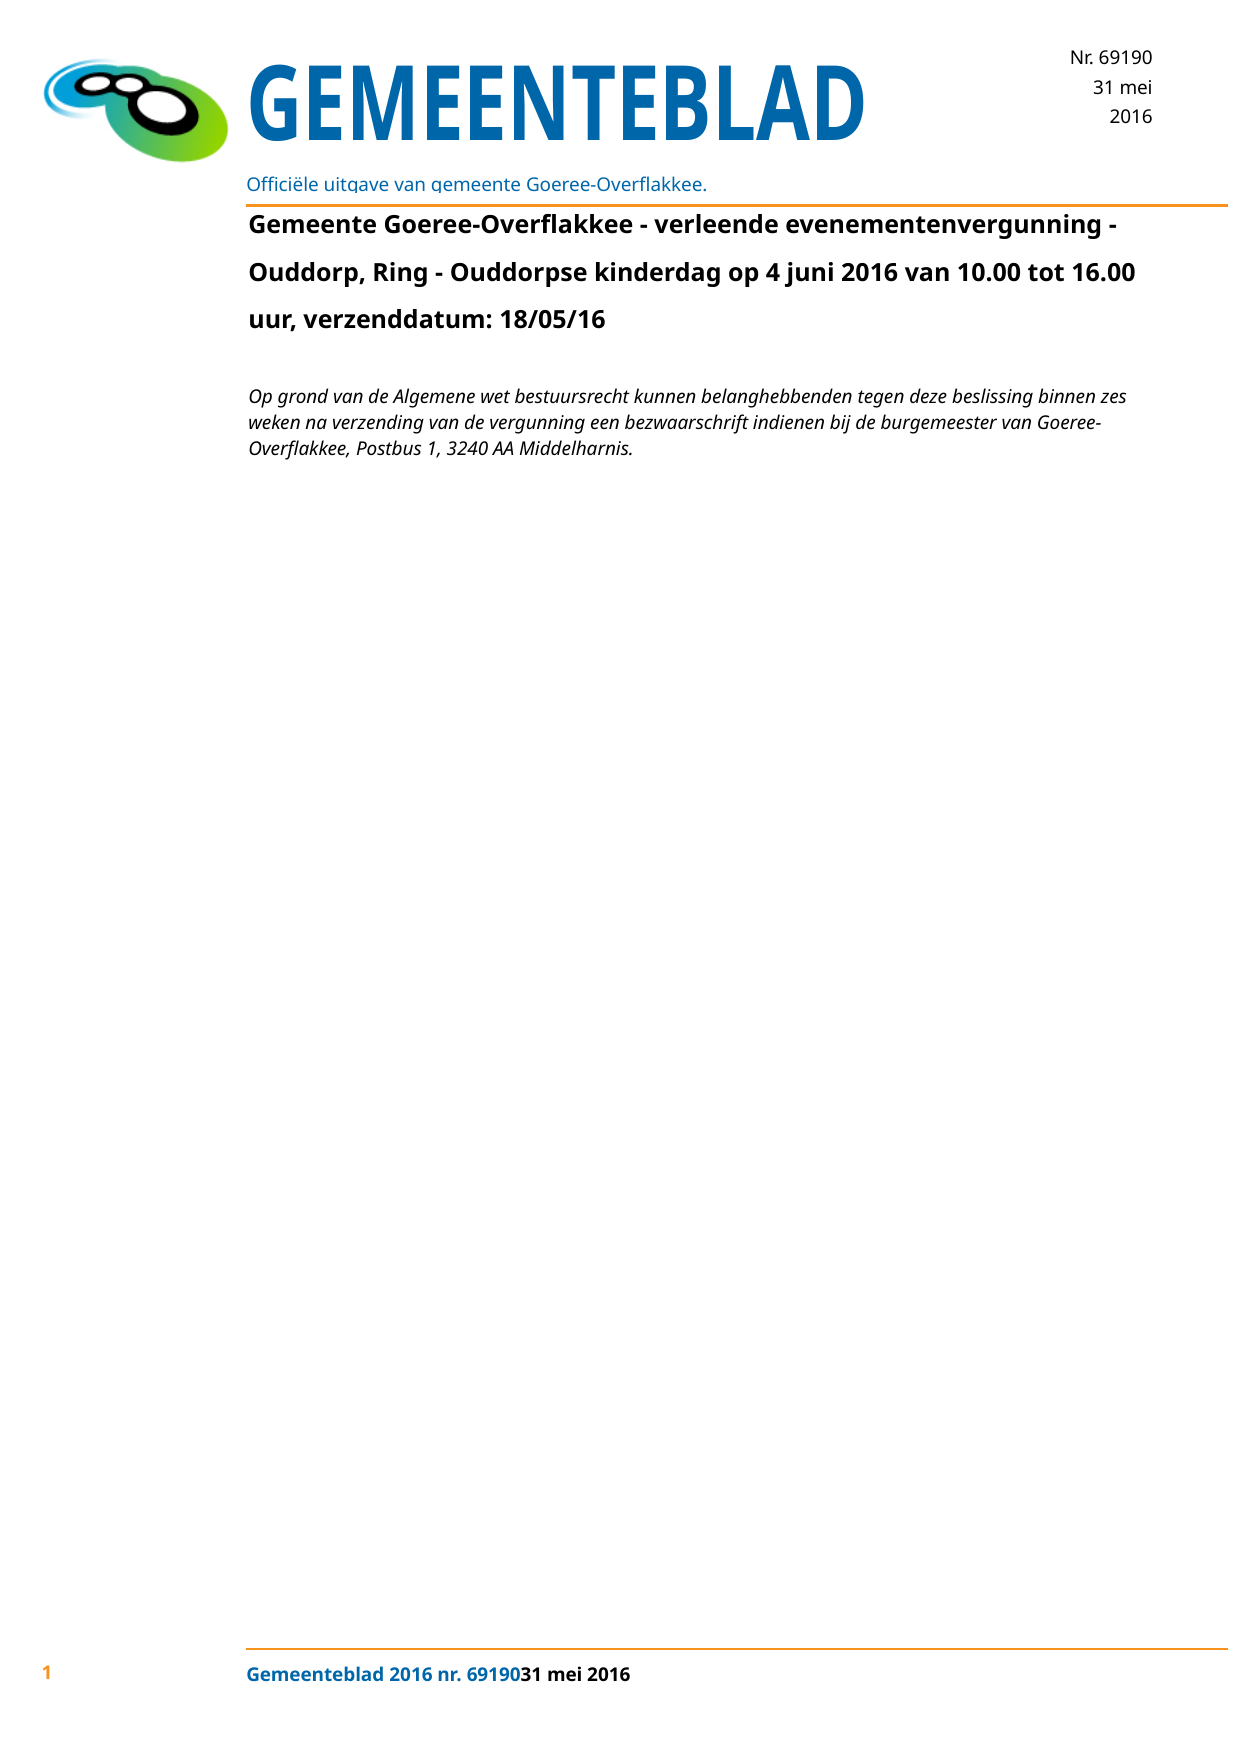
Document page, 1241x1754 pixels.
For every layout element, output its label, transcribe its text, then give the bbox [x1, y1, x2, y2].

text Gemeente Goeree-Overflakkee - verleende evenementenvergunning - Ouddorp, Ring - Ouddorpse kinderdag op 4 juni 2016 van 10.00 tot 16.00 uur, verzenddatum: 18/05/16 [248, 207, 1152, 336]
picture [41, 47, 231, 172]
text Op grond van de Algemene wet bestuursrecht kunnen belanghebbenden tegen deze beslissing binnen zes weken na verzending van de vergunning een bezwaarschrift indienen bij de burgemeester van Goeree-Overflakkee, Postbus 1, 3240 AA Middelharnis. [248, 384, 1152, 461]
